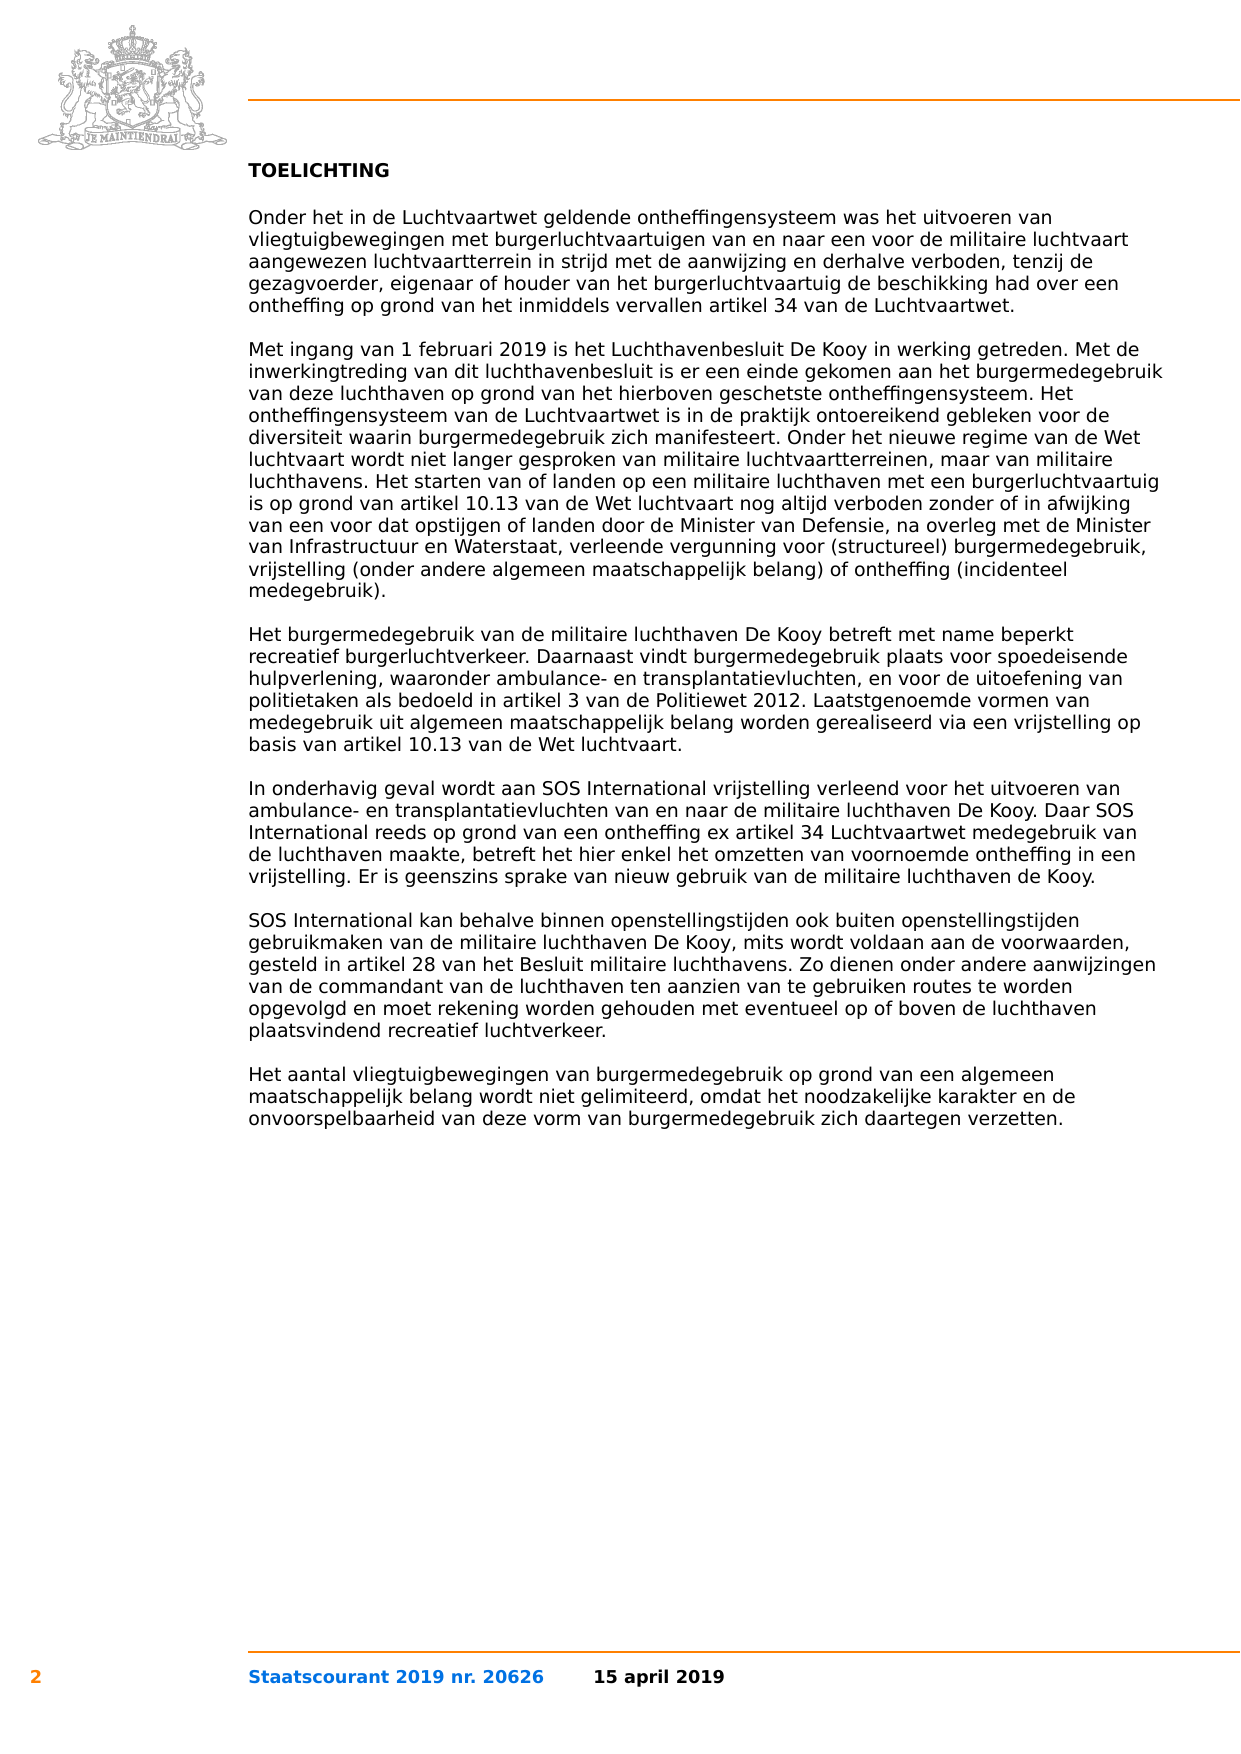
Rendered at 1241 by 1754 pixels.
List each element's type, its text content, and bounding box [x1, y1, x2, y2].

subtitle TOELICHTING [248, 160, 1163, 182]
text SOS International kan behalve binnen openstellingstijden ook buiten openstellingstijden gebruikmaken van de militaire luchthaven De Kooy, mits wordt voldaan aan de voorwaarden, gesteld in artikel 28 van het Besluit militaire luchthavens. Zo dienen onder andere aanwijzingen van de commandant van de luchthaven ten aanzien van te gebruiken routes te worden opgevolgd en moet rekening worden gehouden met eventueel op of boven de luchthaven plaatsvindend recreatief luchtverkeer. [248, 910, 1163, 1042]
text Het burgermedegebruik van de militaire luchthaven De Kooy betreft met name beperkt recreatief burgerluchtverkeer. Daarnaast vindt burgermedegebruik plaats voor spoedeisende hulpverlening, waaronder ambulance- en transplantatievluchten, en voor de uitoefening van politietaken als bedoeld in artikel 3 van de Politiewet 2012. Laatstgenoemde vormen van medegebruik uit algemeen maatschappelijk belang worden gerealiseerd via een vrijstelling op basis van artikel 10.13 van de Wet luchtvaart. [248, 624, 1163, 756]
text In onderhavig geval wordt aan SOS International vrijstelling verleend voor het uitvoeren van ambulance- en transplantatievluchten van en naar de militaire luchthaven De Kooy. Daar SOS International reeds op grond van een ontheffing ex artikel 34 Luchtvaartwet medegebruik van de luchthaven maakte, betreft het hier enkel het omzetten van voornoemde ontheffing in een vrijstelling. Er is geenszins sprake van nieuw gebruik van de militaire luchthaven de Kooy. [248, 778, 1163, 888]
text Het aantal vliegtuigbewegingen van burgermedegebruik op grond van een algemeen maatschappelijk belang wordt niet gelimiteerd, omdat het noodzakelijke karakter en de onvoorspelbaarheid van deze vorm van burgermedegebruik zich daartegen verzetten. [248, 1063, 1163, 1129]
text Met ingang van 1 februari 2019 is het Luchthavenbesluit De Kooy in werking getreden. Met de inwerkingtreding van dit luchthavenbesluit is er een einde gekomen aan het burgermedegebruik van deze luchthaven op grond van het hierboven geschetste ontheffingensysteem. Het ontheffingensysteem van de Luchtvaartwet is in de praktijk ontoereikend gebleken voor de diversiteit waarin burgermedegebruik zich manifesteert. Onder het nieuwe regime van de Wet luchtvaart wordt niet langer gesproken van militaire luchtvaartterreinen, maar van militaire luchthavens. Het starten van of landen op een militaire luchthaven met een burgerluchtvaartuig is op grond van artikel 10.13 van de Wet luchtvaart nog altijd verboden zonder of in afwijking van een voor dat opstijgen of landen door de Minister van Defensie, na overleg met de Minister van Infrastructuur en Waterstaat, verleende vergunning voor (structureel) burgermedegebruik, vrijstelling (onder andere algemeen maatschappelijk belang) of ontheffing (incidenteel medegebruik). [248, 339, 1163, 602]
picture [38, 25, 227, 150]
text Onder het in de Luchtvaartwet geldende ontheffingensysteem was het uitvoeren van vliegtuigbewegingen met burgerluchtvaartuigen van en naar een voor de militaire luchtvaart aangewezen luchtvaartterrein in strijd met de aanwijzing en derhalve verboden, tenzij de gezagvoerder, eigenaar of houder van het burgerluchtvaartuig de beschikking had over een ontheffing op grond van het inmiddels vervallen artikel 34 van de Luchtvaartwet. [248, 207, 1163, 317]
